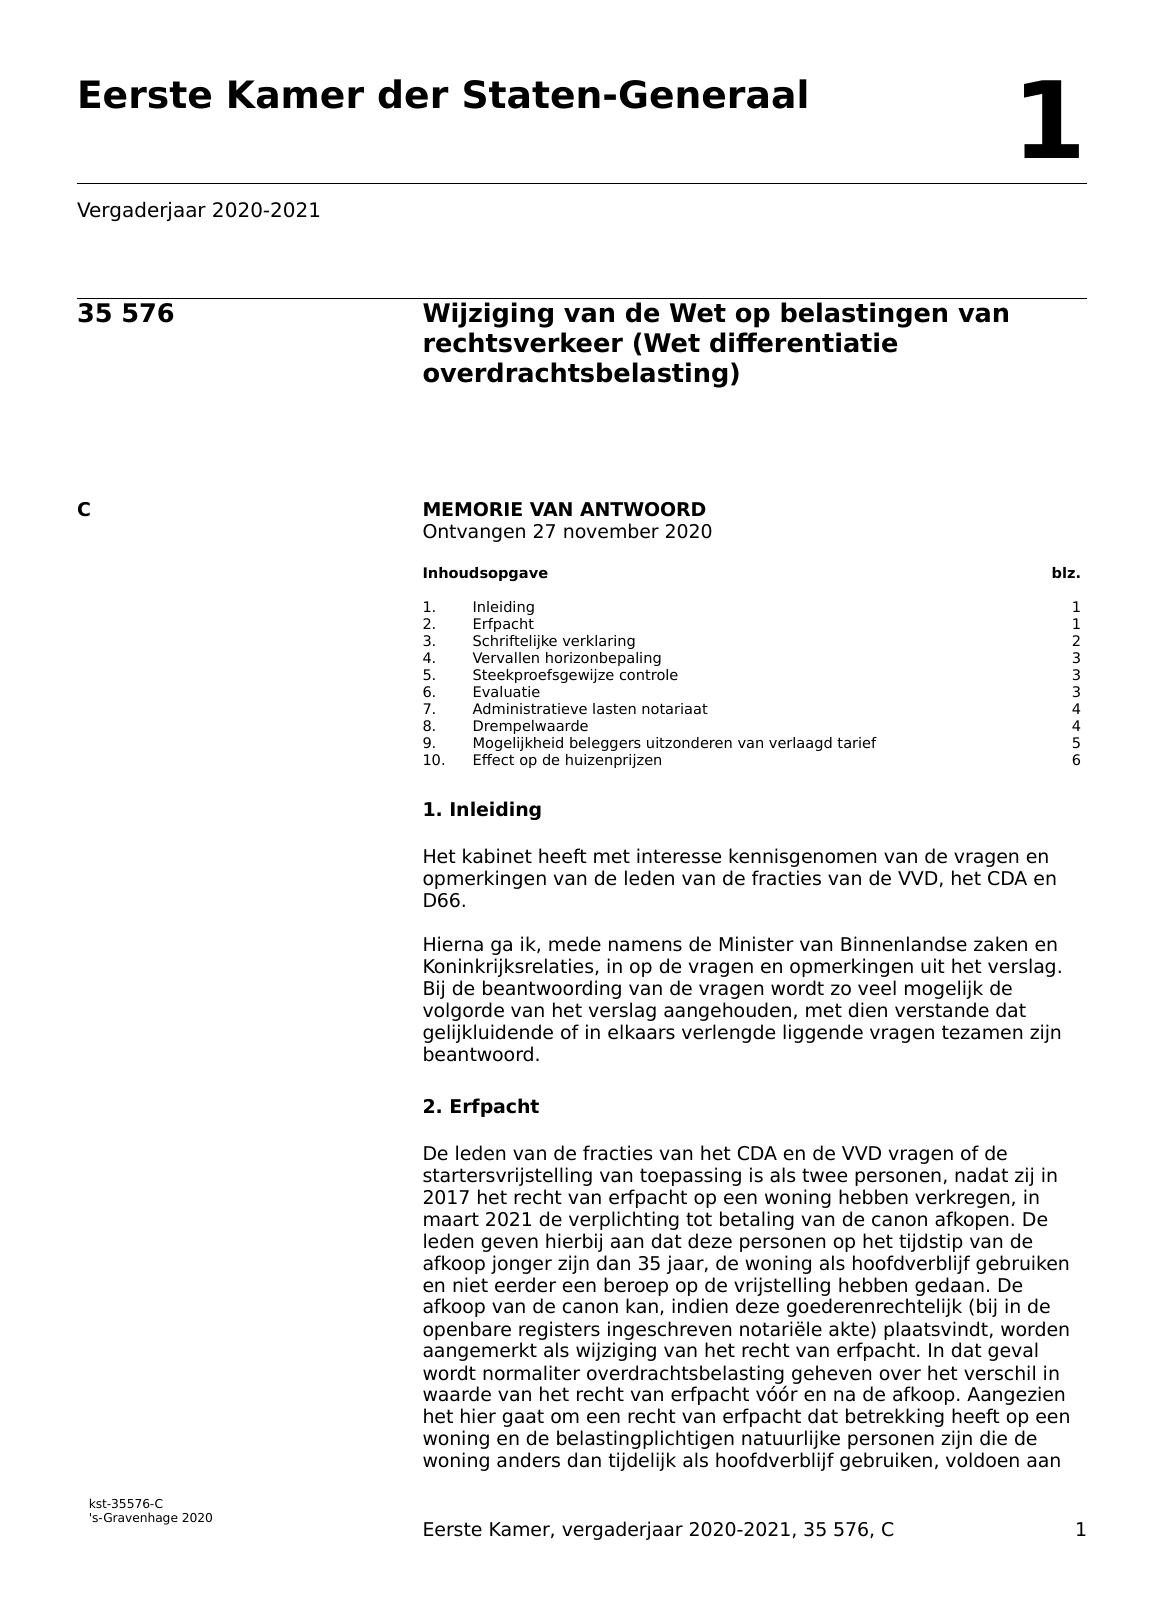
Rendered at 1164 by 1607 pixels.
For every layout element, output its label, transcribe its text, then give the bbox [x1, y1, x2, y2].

table_cell 2 [1028, 633, 1087, 650]
table_cell 5 [1028, 735, 1087, 752]
table_cell 2. [422, 616, 467, 633]
table_cell 4 [1028, 718, 1087, 735]
table_cell Inleiding [467, 599, 1028, 616]
table_cell [1028, 582, 1087, 599]
text kst-35576-C [88, 1497, 323, 1511]
table_cell 6. [422, 684, 467, 701]
table_cell [467, 582, 1028, 599]
text 's-Gravenhage 2020 [88, 1511, 323, 1525]
subtitle 2. Erfpacht [422, 1096, 1087, 1118]
subtitle 35 576 Wijziging van de Wet op belastingen van rechtsverkeer (Wet differentiatie overdrachtsbelasting) [77, 299, 1087, 388]
text Het kabinet heeft met interesse kennisgenomen van de vragen en opmerkingen van de leden van de fracties van de VVD, het CDA en D66. [422, 846, 1087, 912]
table_cell Vervallen horizonbepaling [467, 650, 1028, 667]
table_cell 8. [422, 718, 467, 735]
table_cell [422, 582, 467, 599]
text De leden van de fracties van het CDA en de VVD vragen of de startersvrijstelling van toepassing is als twee personen, nadat zij in 2017 het recht van erfpacht op een woning hebben verkregen, in maart 2021 de verplichting tot betaling van de canon afkopen. De leden geven hierbij aan dat deze personen op het tijdstip van de afkoop jonger zijn dan 35 jaar, de woning als hoofdverblijf gebruiken en niet eerder een beroep op de vrijstelling hebben gedaan. De afkoop van de canon kan, indien deze goederenrechtelijk (bij in de openbare registers ingeschreven notariële akte) plaatsvindt, worden aangemerkt als wijziging van het recht van erfpacht. In dat geval wordt normaliter overdrachtsbelasting geheven over het verschil in waarde van het recht van erfpacht vóór en na de afkoop. Aangezien het hier gaat om een recht van erfpacht dat betrekking heeft op een woning en de belastingplichtigen natuurlijke personen zijn die de woning anders dan tijdelijk als hoofdverblijf gebruiken, voldoen aan [422, 1143, 1087, 1472]
table_cell 7. [422, 701, 467, 718]
table_cell 9. [422, 735, 467, 752]
table_header blz. [1028, 565, 1087, 582]
subtitle C MEMORIE VAN ANTWOORD [77, 499, 1087, 521]
table_cell Schriftelijke verklaring [467, 633, 1028, 650]
text Ontvangen 27 november 2020 [422, 521, 1087, 543]
table_cell Effect op de huizenprijzen [467, 752, 1028, 769]
table_cell 5. [422, 667, 467, 684]
table_cell Steekproefsgewijze controle [467, 667, 1028, 684]
table_cell 1 [1028, 616, 1087, 633]
table_header Inhoudsopgave [422, 565, 1028, 582]
table_cell 3 [1028, 650, 1087, 667]
table_header Eerste Kamer der Staten-Generaal [77, 59, 886, 183]
table_cell 3 [1028, 667, 1087, 684]
table_cell Erfpacht [467, 616, 1028, 633]
table_cell 1. [422, 599, 467, 616]
table_cell Administratieve lasten notariaat [467, 701, 1028, 718]
table_cell 4. [422, 650, 467, 667]
table_header 1 [886, 59, 1087, 183]
table_cell 6 [1028, 752, 1087, 769]
table_cell Evaluatie [467, 684, 1028, 701]
table_cell Drempelwaarde [467, 718, 1028, 735]
text Hierna ga ik, mede namens de Minister van Binnenlandse zaken en Koninkrijksrelaties, in op de vragen en opmerkingen uit het verslag. Bij de beantwoording van de vragen wordt zo veel mogelijk de volgorde van het verslag aangehouden, met dien verstande dat gelijkluidende of in elkaars verlengde liggende vragen tezamen zijn beantwoord. [422, 934, 1087, 1066]
table_cell 3. [422, 633, 467, 650]
table_cell 4 [1028, 701, 1087, 718]
table_cell Mogelijkheid beleggers uitzonderen van verlaagd tarief [467, 735, 1028, 752]
table_cell 10. [422, 752, 467, 769]
table_cell 1 [1028, 599, 1087, 616]
table_cell Vergaderjaar 2020-2021 [77, 184, 1087, 298]
subtitle 1. Inleiding [422, 799, 1087, 821]
table_cell 3 [1028, 684, 1087, 701]
